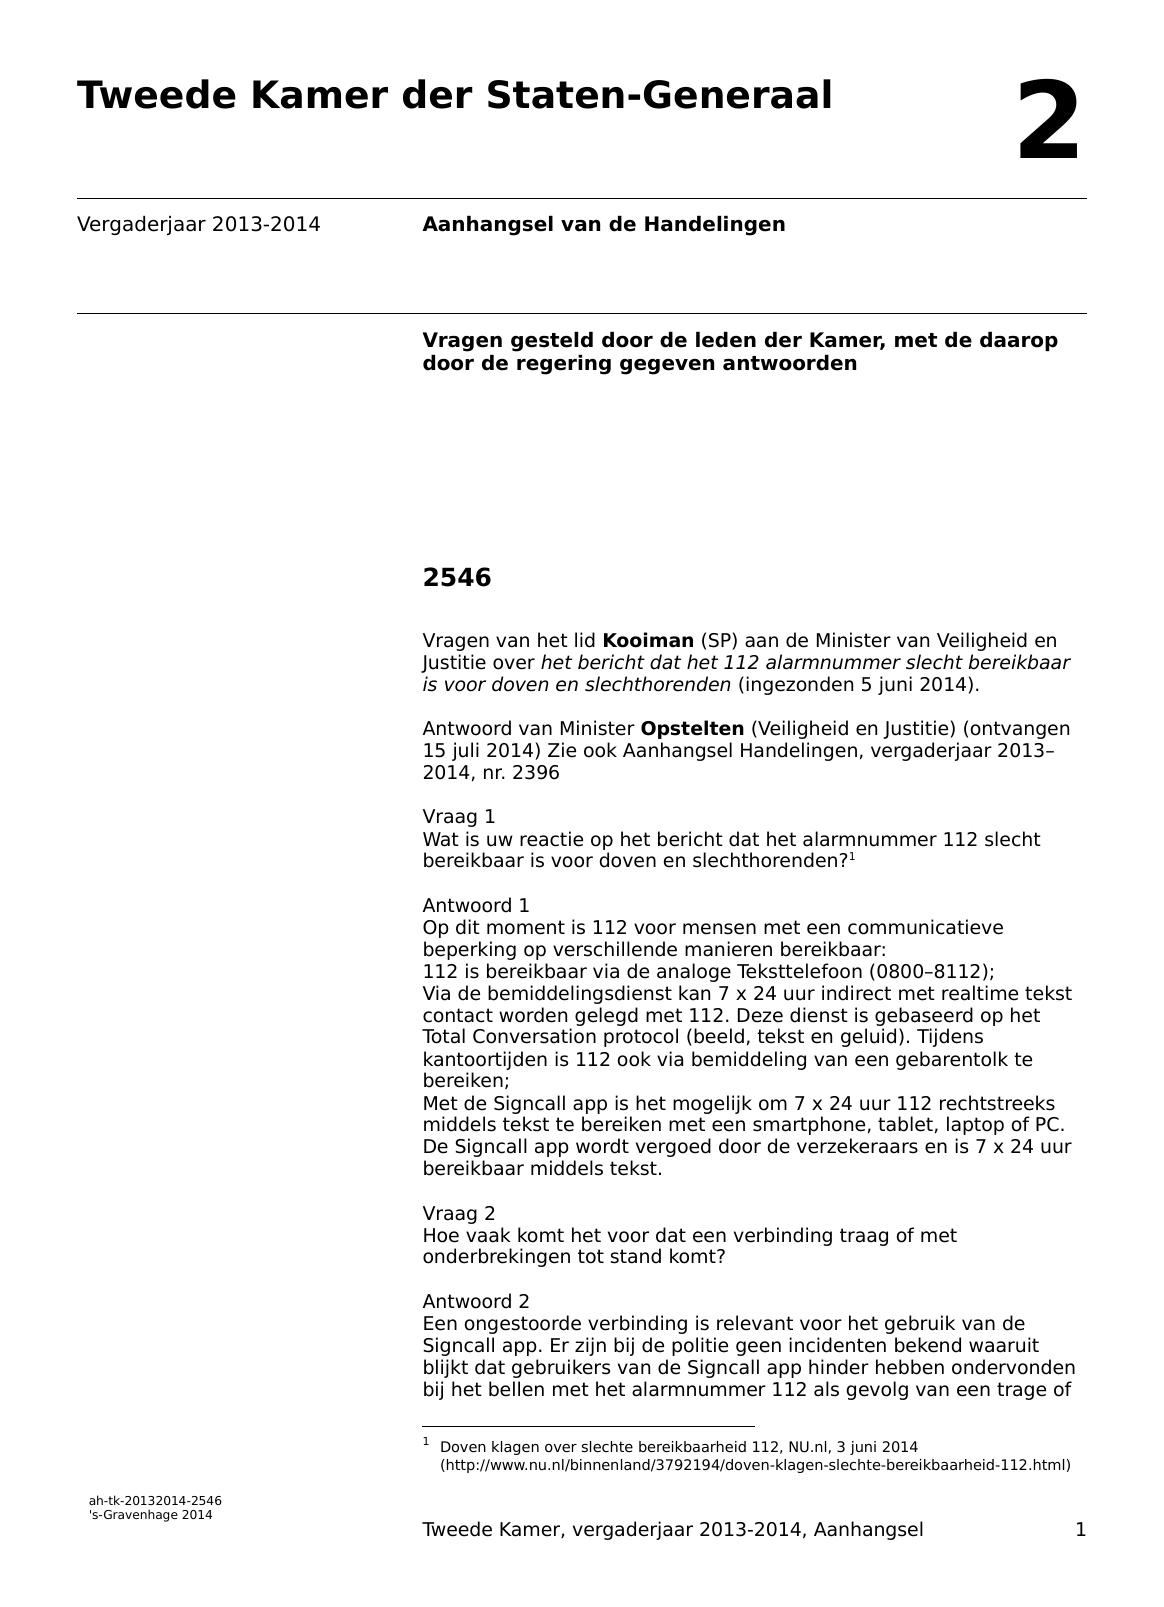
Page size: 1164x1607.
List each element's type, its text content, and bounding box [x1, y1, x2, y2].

text Een ongestoorde verbinding is relevant voor het gebruik van de Signcall app. Er zijn bij de politie geen incidenten bekend waaruit blijkt dat gebruikers van de Signcall app hinder hebben ondervonden bij het bellen met het alarmnummer 112 als gevolg van een trage of [422, 1313, 1087, 1401]
text Met de Signcall app is het mogelijk om 7 x 24 uur 112 rechtstreeks middels tekst te bereiken met een smartphone, tablet, laptop of PC. De Signcall app wordt vergoed door de verzekeraars en is 7 x 24 uur bereikbaar middels tekst. [422, 1092, 1087, 1180]
text 2546 [422, 563, 1087, 592]
text Doven klagen over slechte bereikbaarheid 112, NU.nl, 3 juni 2014 (http://www.nu.nl/binnenland/3792194/doven-klagen-slechte-bereikbaarheid-112.html) [422, 1435, 1087, 1474]
text Vraag 1 [422, 806, 1087, 828]
text ah-tk-20132014-2546 [88, 1494, 323, 1508]
text 112 is bereikbaar via de analoge Teksttelefoon (0800–8112); [422, 961, 1087, 982]
text Vraag 2 [422, 1202, 1087, 1224]
table_header Tweede Kamer der Staten-Generaal [77, 59, 886, 198]
text Op dit moment is 112 voor mensen met een communicatieve beperking op verschillende manieren bereikbaar: [422, 917, 1087, 961]
text Vragen van het lid Kooiman (SP) aan de Minister van Veiligheid en Justitie over het bericht dat het 112 alarmnummer slecht bereikbaar is voor doven en slechthorenden (ingezonden 5 juni 2014). [422, 630, 1087, 696]
text 's-Gravenhage 2014 [88, 1508, 323, 1522]
table_cell [77, 314, 422, 375]
table_header 2 [886, 59, 1087, 198]
table_cell Vragen gesteld door de leden der Kamer, met de daarop door de regering gegeven antwoorden [422, 314, 1087, 375]
text Antwoord van Minister Opstelten (Veiligheid en Justitie) (ontvangen 15 juli 2014) Zie ook Aanhangsel Handelingen, vergaderjaar 2013–2014, nr. 2396 [422, 718, 1087, 784]
table_cell Vergaderjaar 2013-2014 [77, 199, 422, 313]
text Antwoord 2 [422, 1291, 1087, 1313]
text Via de bemiddelingsdienst kan 7 x 24 uur indirect met realtime tekst contact worden gelegd met 112. Deze dienst is gebaseerd op het Total Conversation protocol (beeld, tekst en geluid). Tijdens kantoortijden is 112 ook via bemiddeling van een gebarentolk te bereiken; [422, 982, 1087, 1092]
text Hoe vaak komt het voor dat een verbinding traag of met onderbrekingen tot stand komt? [422, 1224, 1087, 1268]
text Antwoord 1 [422, 894, 1087, 917]
table_cell Aanhangsel van de Handelingen [422, 199, 1087, 313]
text Wat is uw reactie op het bericht dat het alarmnummer 112 slecht bereikbaar is voor doven en slechthorenden? [422, 828, 1087, 872]
